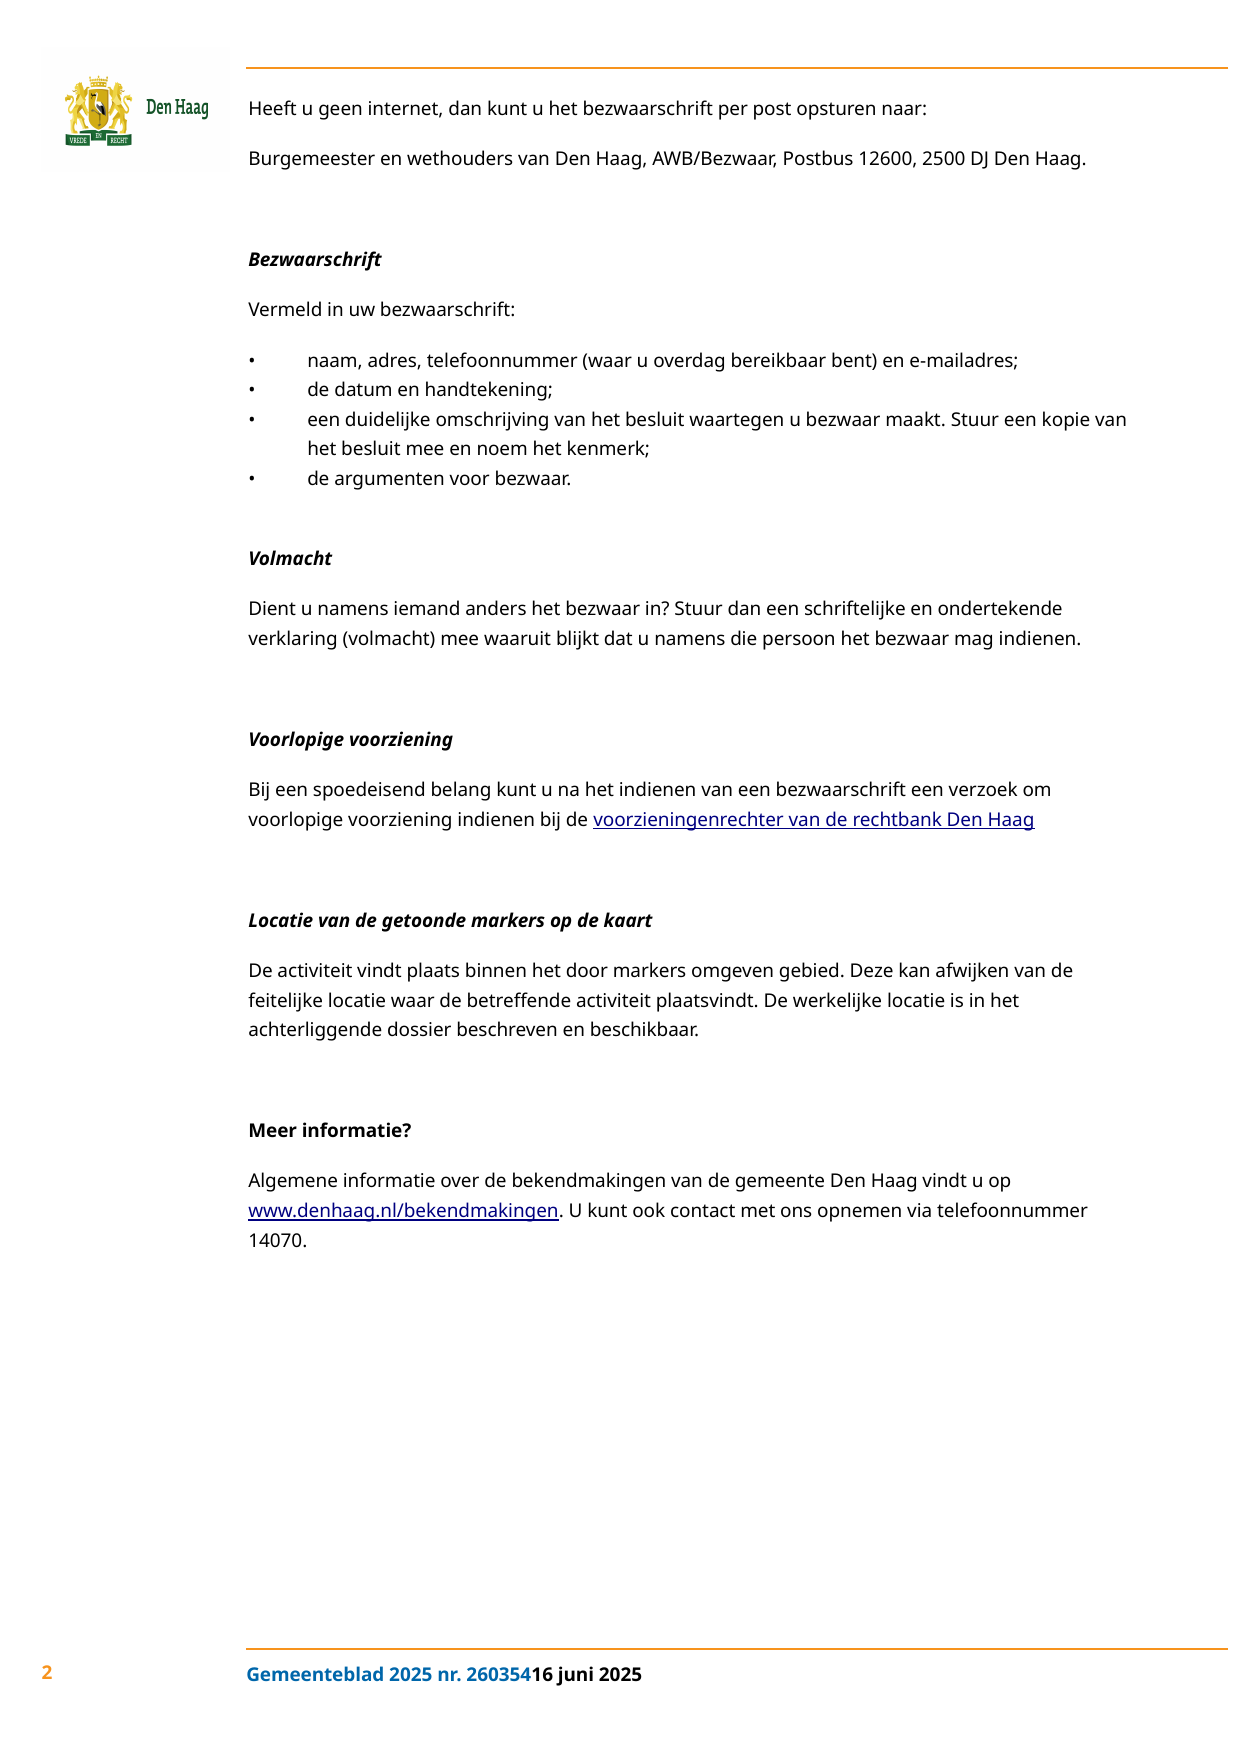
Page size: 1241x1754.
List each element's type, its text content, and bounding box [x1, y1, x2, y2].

text Locatie van de getoonde markers op de kaart [248, 907, 1152, 933]
text De activiteit vindt plaats binnen het door markers omgeven gebied. Deze kan afwijken van de feitelijke locatie waar de betreffende activiteit plaatsvindt. De werkelijke locatie is in het achterliggende dossier beschreven en beschikbaar. [248, 957, 1152, 1042]
list naam, adres, telefoonnummer (waar u overdag bereikbaar bent) en e-mailadres; [248, 347, 1152, 373]
list een duidelijke omschrijving van het besluit waartegen u bezwaar maakt. Stuur een kopie van het besluit mee en noem het kenmerk; [248, 406, 1152, 461]
text Volmacht [248, 545, 1152, 571]
text Bezwaarschrift [248, 246, 1152, 272]
picture [41, 47, 231, 172]
text Meer informatie? [248, 1117, 1152, 1143]
text Heeft u geen internet, dan kunt u het bezwaarschrift per post opsturen naar: [248, 95, 1152, 121]
list de datum en handtekening; [248, 376, 1152, 402]
text Voorlopige voorziening [248, 726, 1152, 752]
text Algemene informatie over de bekendmakingen van de gemeente Den Haag vindt u op www.denhaag.nl/bekendmakingen. U kunt ook contact met ons opnemen via telefoonnummer 14070. [248, 1168, 1152, 1253]
text Bij een spoedeisend belang kunt u na het indienen van een bezwaarschrift een verzoek om voorlopige voorziening indienen bij de voorzieningenrechter van de rechtbank Den Haag [248, 776, 1152, 832]
text Vermeld in uw bezwaarschrift: [248, 296, 1152, 322]
text Dient u namens iemand anders het bezwaar in? Stuur dan een schriftelijke en ondertekende verklaring (volmacht) mee waaruit blijkt dat u namens die persoon het bezwaar mag indienen. [248, 596, 1152, 651]
list de argumenten voor bezwaar. [248, 465, 1152, 491]
text Burgemeester en wethouders van Den Haag, AWB/Bezwaar, Postbus 12600, 2500 DJ Den Haag. [248, 145, 1152, 171]
